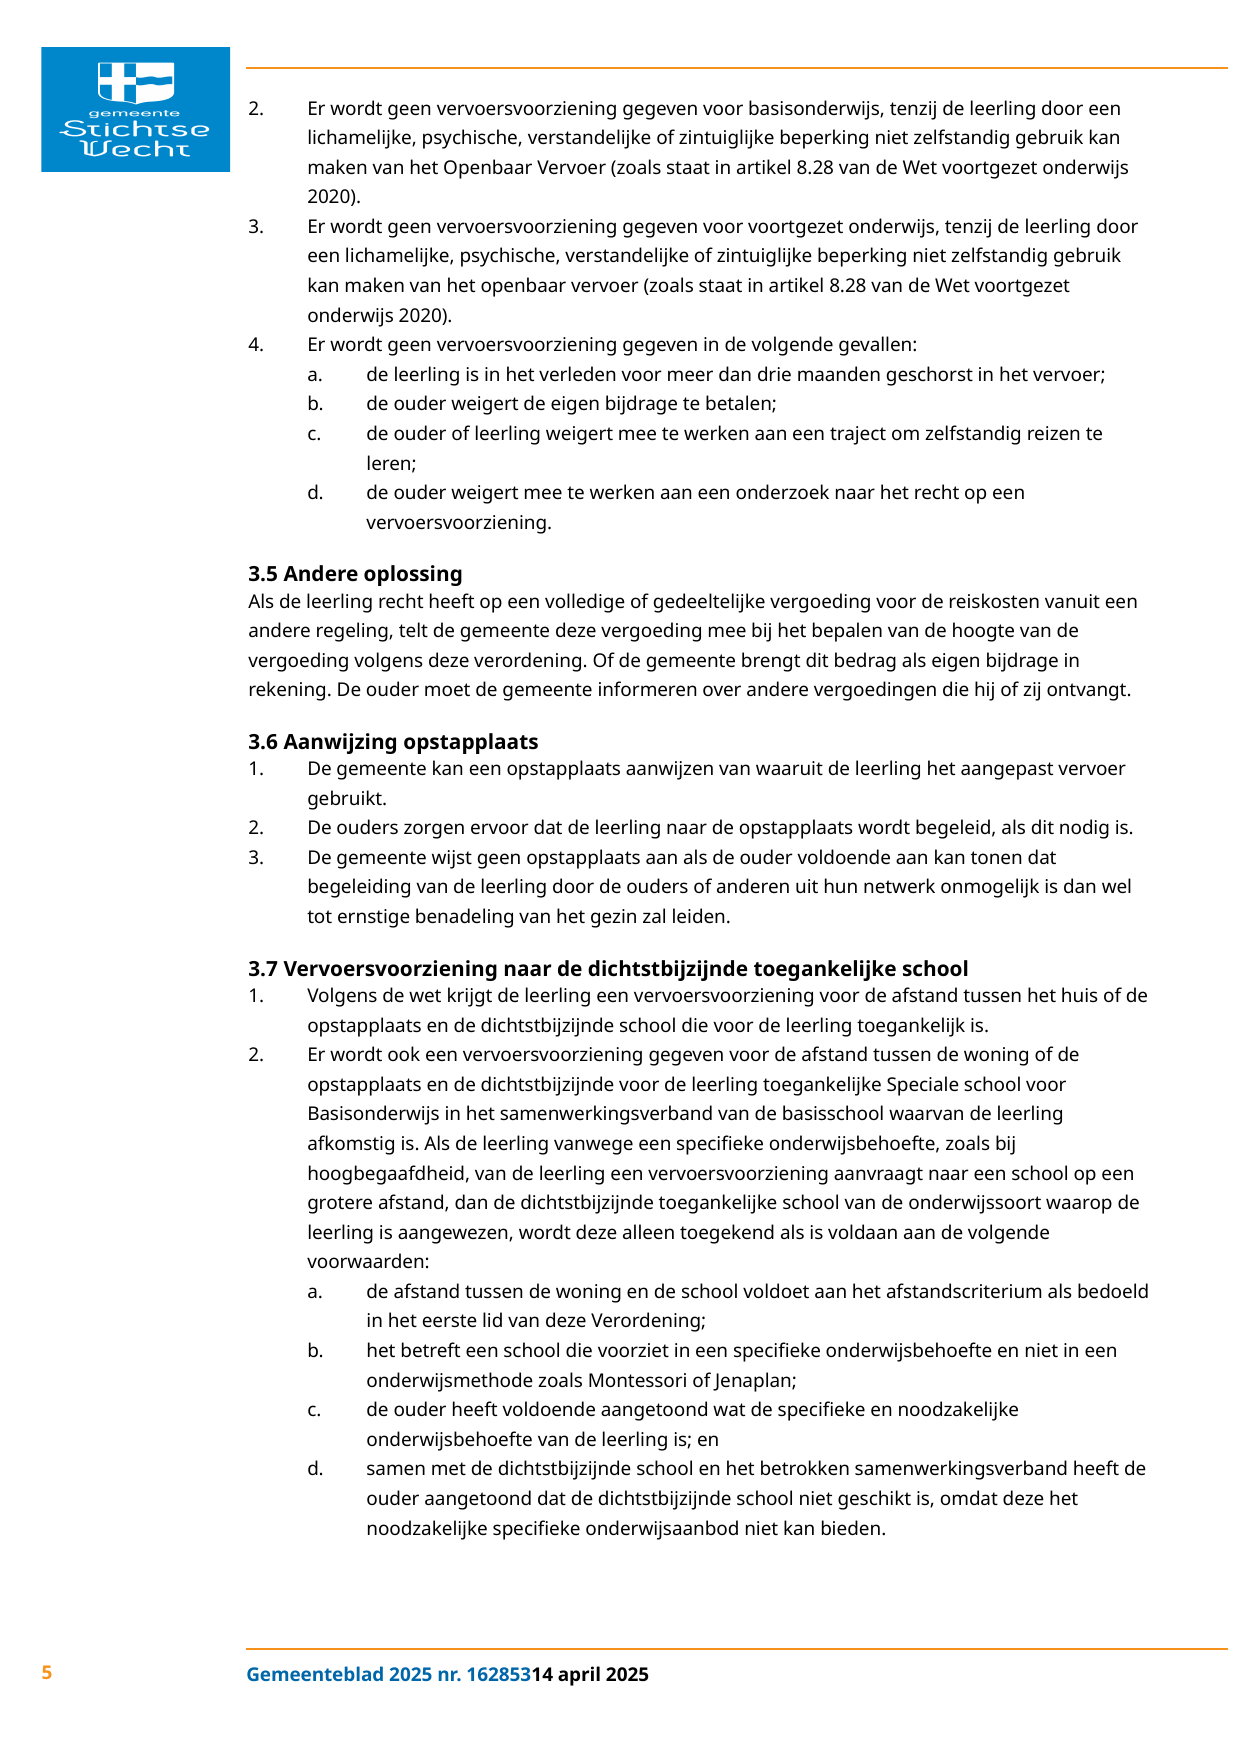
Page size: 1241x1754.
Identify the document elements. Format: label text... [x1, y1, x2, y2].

list de ouder heeft voldoende aangetoond wat de specifieke en noodzakelijke onderwijsbehoefte van de leerling is; en [307, 1396, 1152, 1452]
list de ouder of leerling weigert mee te werken aan een traject om zelfstandig reizen te leren; [307, 420, 1152, 476]
list Volgens de wet krijgt de leerling een vervoersvoorziening voor de afstand tussen het huis of de opstapplaats en de dichtstbijzijnde school die voor de leerling toegankelijk is. [248, 982, 1152, 1037]
list de leerling is in het verleden voor meer dan drie maanden geschorst in het vervoer; [307, 361, 1152, 387]
list de ouder weigert mee te werken aan een onderzoek naar het recht op een vervoersvoorziening. [307, 479, 1152, 535]
list Er wordt geen vervoersvoorziening gegeven voor voortgezet onderwijs, tenzij de leerling door een lichamelijke, psychische, verstandelijke of zintuiglijke beperking niet zelfstandig gebruik kan maken van het openbaar vervoer (zoals staat in artikel 8.28 van de Wet voortgezet onderwijs 2020). [248, 213, 1152, 328]
list Er wordt geen vervoersvoorziening gegeven in de volgende gevallen: [248, 331, 1152, 357]
text Als de leerling recht heeft op een volledige of gedeeltelijke vergoeding voor de reiskosten vanuit een andere regeling, telt de gemeente deze vergoeding mee bij het bepalen van de hoogte van de vergoeding volgens deze verordening. Of de gemeente brengt dit bedrag als eigen bijdrage in rekening. De ouder moet de gemeente informeren over andere vergoedingen die hij of zij ontvangt. [248, 588, 1152, 702]
list de afstand tussen de woning en de school voldoet aan het afstandscriterium als bedoeld in het eerste lid van deze Verordening; [307, 1278, 1152, 1333]
picture [137, 63, 174, 103]
list samen met de dichtstbijzijnde school en het betrokken samenwerkingsverband heeft de ouder aangetoond dat de dichtstbijzijnde school niet geschikt is, omdat deze het noodzakelijke specifieke onderwijsaanbod niet kan bieden. [307, 1456, 1152, 1540]
text 3.7 Vervoersvoorziening naar de dichtstbijzijnde toegankelijke school [248, 954, 1152, 982]
list Er wordt ook een vervoersvoorziening gegeven voor de afstand tussen de woning of de opstapplaats en de dichtstbijzijnde voor de leerling toegankelijke Speciale school voor Basisonderwijs in het samenwerkingsverband van de basisschool waarvan de leerling afkomstig is. Als de leerling vanwege een specifieke onderwijsbehoefte, zoals bij hoogbegaafdheid, van de leerling een vervoersvoorziening aanvraagt naar een school op een grotere afstand, dan de dichtstbijzijnde toegankelijke school van de onderwijssoort waarop de leerling is aangewezen, wordt deze alleen toegekend als is voldaan aan de volgende voorwaarden: [248, 1041, 1152, 1274]
list De ouders zorgen ervoor dat de leerling naar de opstapplaats wordt begeleid, als dit nodig is. [248, 814, 1152, 840]
list De gemeente kan een opstapplaats aanwijzen van waaruit de leerling het aangepast vervoer gebruikt. [248, 755, 1152, 811]
text 3.6 Aanwijzing opstapplaats [248, 727, 1152, 755]
list De gemeente wijst geen opstapplaats aan als de ouder voldoende aan kan tonen dat begeleiding van de leerling door de ouders of anderen uit hun netwerk onmogelijk is dan wel tot ernstige benadeling van het gezin zal leiden. [248, 844, 1152, 929]
text 3.5 Andere oplossing [248, 559, 1152, 588]
list het betreft een school die voorziet in een specifieke onderwijsbehoefte en niet in een onderwijsmethode zoals Montessori of Jenaplan; [307, 1337, 1152, 1392]
picture [99, 63, 135, 101]
list de ouder weigert de eigen bijdrage te betalen; [307, 391, 1152, 416]
list Er wordt geen vervoersvoorziening gegeven voor basisonderwijs, tenzij de leerling door een lichamelijke, psychische, verstandelijke of zintuiglijke beperking niet zelfstandig gebruik kan maken van het Openbaar Vervoer (zoals staat in artikel 8.28 van de Wet voortgezet onderwijs 2020). [248, 95, 1152, 209]
